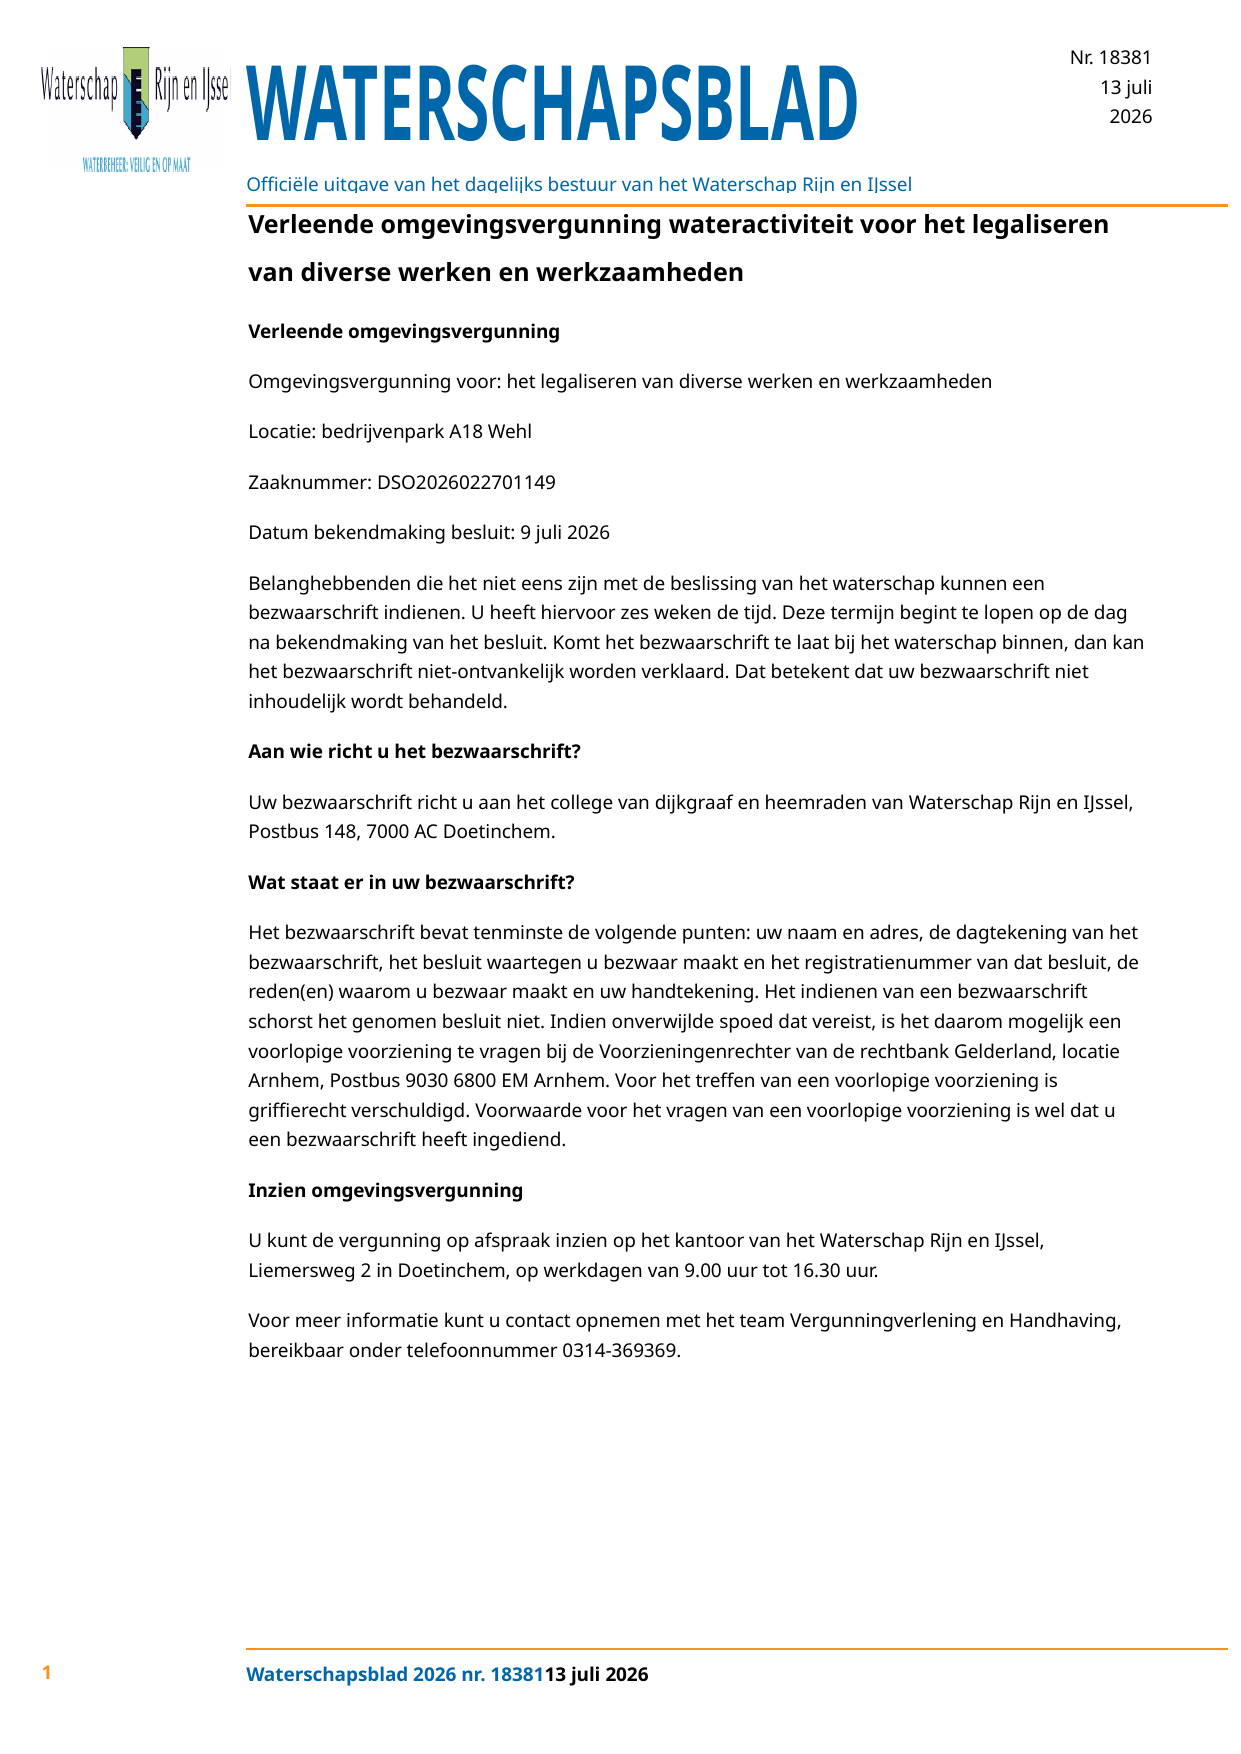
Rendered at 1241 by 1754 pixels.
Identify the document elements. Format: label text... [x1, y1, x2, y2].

text Wat staat er in uw bezwaarschrift? [248, 869, 1152, 895]
text Datum bekendmaking besluit: 9 juli 2026 [248, 519, 1152, 545]
text Voor meer informatie kunt u contact opnemen met het team Vergunningverlening en Handhaving, bereikbaar onder telefoonnummer 0314-369369. [248, 1307, 1152, 1363]
text Verleende omgevingsvergunning [248, 318, 1152, 344]
text Omgevingsvergunning voor: het legaliseren van diverse werken en werkzaamheden [248, 368, 1152, 394]
text Belanghebbenden die het niet eens zijn met de beslissing van het waterschap kunnen een bezwaarschrift indienen. U heeft hiervoor zes weken de tijd. Deze termijn begint te lopen op de dag na bekendmaking van het besluit. Komt het bezwaarschrift te laat bij het waterschap binnen, dan kan het bezwaarschrift niet-ontvankelijk worden verklaard. Dat betekent dat uw bezwaarschrift niet inhoudelijk wordt behandeld. [248, 570, 1152, 714]
picture [41, 47, 231, 172]
text Uw bezwaarschrift richt u aan het college van dijkgraaf en heemraden van Waterschap Rijn en IJssel, Postbus 148, 7000 AC Doetinchem. [248, 789, 1152, 844]
text Zaaknummer: DSO2026022701149 [248, 469, 1152, 495]
text Locatie: bedrijvenpark A18 Wehl [248, 419, 1152, 444]
text Het bezwaarschrift bevat tenminste de volgende punten: uw naam en adres, de dagtekening van het bezwaarschrift, het besluit waartegen u bezwaar maakt en het registratienummer van dat besluit, de reden(en) waarom u bezwaar maakt en uw handtekening. Het indienen van een bezwaarschrift schorst het genomen besluit niet. Indien onverwijlde spoed dat vereist, is het daarom mogelijk een voorlopige voorziening te vragen bij de Voorzieningenrechter van de rechtbank Gelderland, locatie Arnhem, Postbus 9030 6800 EM Arnhem. Voor het treffen van een voorlopige voorziening is griffierecht verschuldigd. Voorwaarde voor het vragen van een voorlopige voorziening is wel dat u een bezwaarschrift heeft ingediend. [248, 919, 1152, 1152]
text U kunt de vergunning op afspraak inzien op het kantoor van het Waterschap Rijn en IJssel, Liemersweg 2 in Doetinchem, op werkdagen van 9.00 uur tot 16.30 uur. [248, 1227, 1152, 1283]
text Verleende omgevingsvergunning wateractiviteit voor het legaliseren van diverse werken en werkzaamheden [248, 207, 1152, 288]
text Inzien omgevingsvergunning [248, 1177, 1152, 1203]
text Aan wie richt u het bezwaarschrift? [248, 739, 1152, 764]
